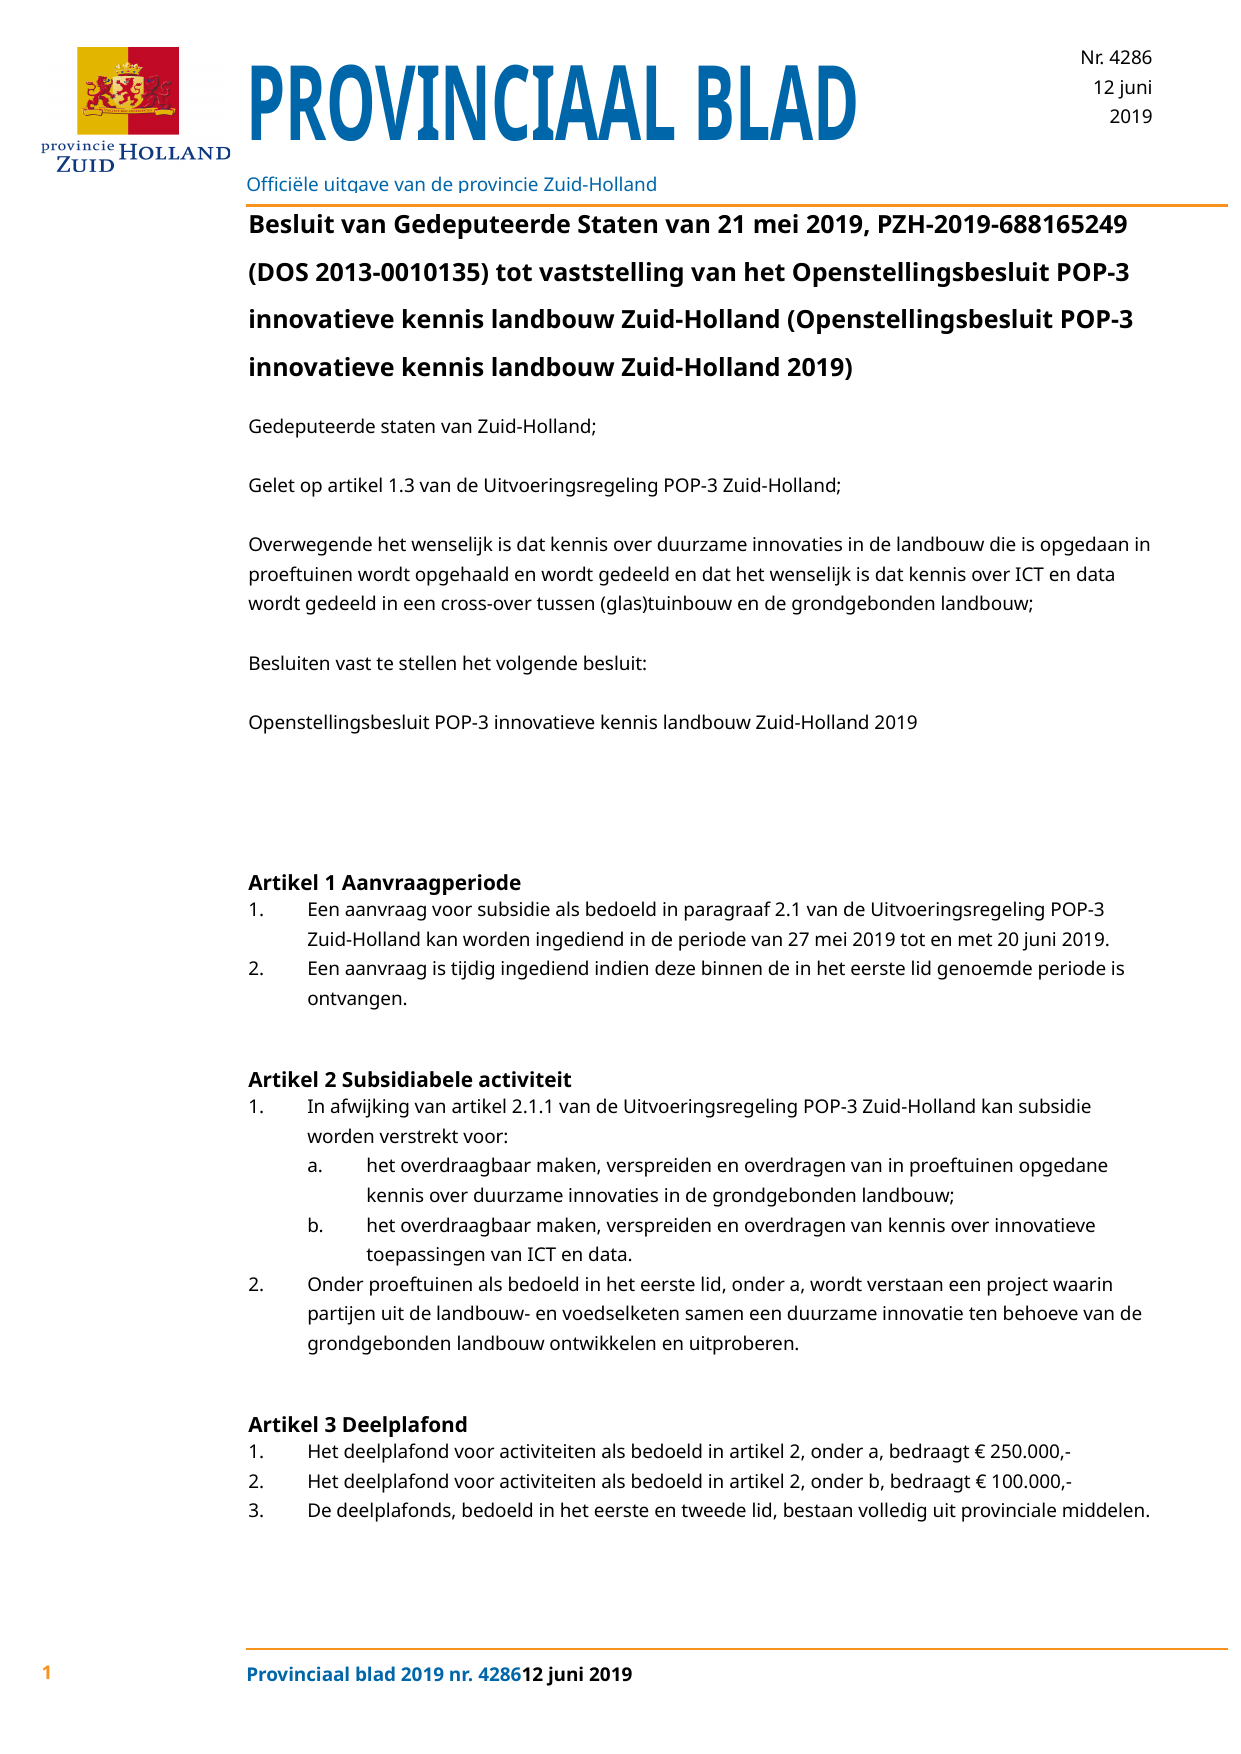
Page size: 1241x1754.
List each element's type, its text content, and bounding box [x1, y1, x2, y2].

list het overdraagbaar maken, verspreiden en overdragen van kennis over innovatieve toepassingen van ICT en data. [307, 1212, 1152, 1267]
text Artikel 2 Subsidiabele activiteit [248, 1065, 1152, 1093]
text Besluit van Gedeputeerde Staten van 21 mei 2019, PZH-2019-688165249 (DOS 2013-0010135) tot vaststelling van het Openstellingsbesluit POP-3 innovatieve kennis landbouw Zuid-Holland (Openstellingsbesluit POP-3 innovatieve kennis landbouw Zuid-Holland 2019) [248, 207, 1152, 384]
text Openstellingsbesluit POP-3 innovatieve kennis landbouw Zuid-Holland 2019 [248, 709, 1152, 735]
list Onder proeftuinen als bedoeld in het eerste lid, onder a, wordt verstaan een project waarin partijen uit de landbouw- en voedselketen samen een duurzame innovatie ten behoeve van de grondgebonden landbouw ontwikkelen en uitproberen. [248, 1271, 1152, 1356]
text Artikel 1 Aanvraagperiode [248, 868, 1152, 896]
list Een aanvraag is tijdig ingediend indien deze binnen de in het eerste lid genoemde periode is ontvangen. [248, 955, 1152, 1011]
list Een aanvraag voor subsidie als bedoeld in paragraaf 2.1 van de Uitvoeringsregeling POP-3 Zuid-Holland kan worden ingediend in de periode van 27 mei 2019 tot en met 20 juni 2019. [248, 896, 1152, 952]
list Het deelplafond voor activiteiten als bedoeld in artikel 2, onder a, bedraagt € 250.000,- [248, 1438, 1152, 1464]
text Gedeputeerde staten van Zuid-Holland; [248, 413, 1152, 439]
list In afwijking van artikel 2.1.1 van de Uitvoeringsregeling POP-3 Zuid-Holland kan subsidie worden verstrekt voor: [248, 1093, 1152, 1149]
text Gelet op artikel 1.3 van de Uitvoeringsregeling POP-3 Zuid-Holland; [248, 472, 1152, 498]
list De deelplafonds, bedoeld in het eerste en tweede lid, bestaan volledig uit provinciale middelen. [248, 1498, 1152, 1523]
list Het deelplafond voor activiteiten als bedoeld in artikel 2, onder b, bedraagt € 100.000,- [248, 1468, 1152, 1494]
picture [41, 47, 231, 172]
text Artikel 3 Deelplafond [248, 1410, 1152, 1438]
text Overwegende het wenselijk is dat kennis over duurzame innovaties in de landbouw die is opgedaan in proeftuinen wordt opgehaald en wordt gedeeld en dat het wenselijk is dat kennis over ICT en data wordt gedeeld in een cross-over tussen (glas)tuinbouw en de grondgebonden landbouw; [248, 531, 1152, 616]
text Besluiten vast te stellen het volgende besluit: [248, 650, 1152, 676]
list het overdraagbaar maken, verspreiden en overdragen van in proeftuinen opgedane kennis over duurzame innovaties in de grondgebonden landbouw; [307, 1153, 1152, 1208]
